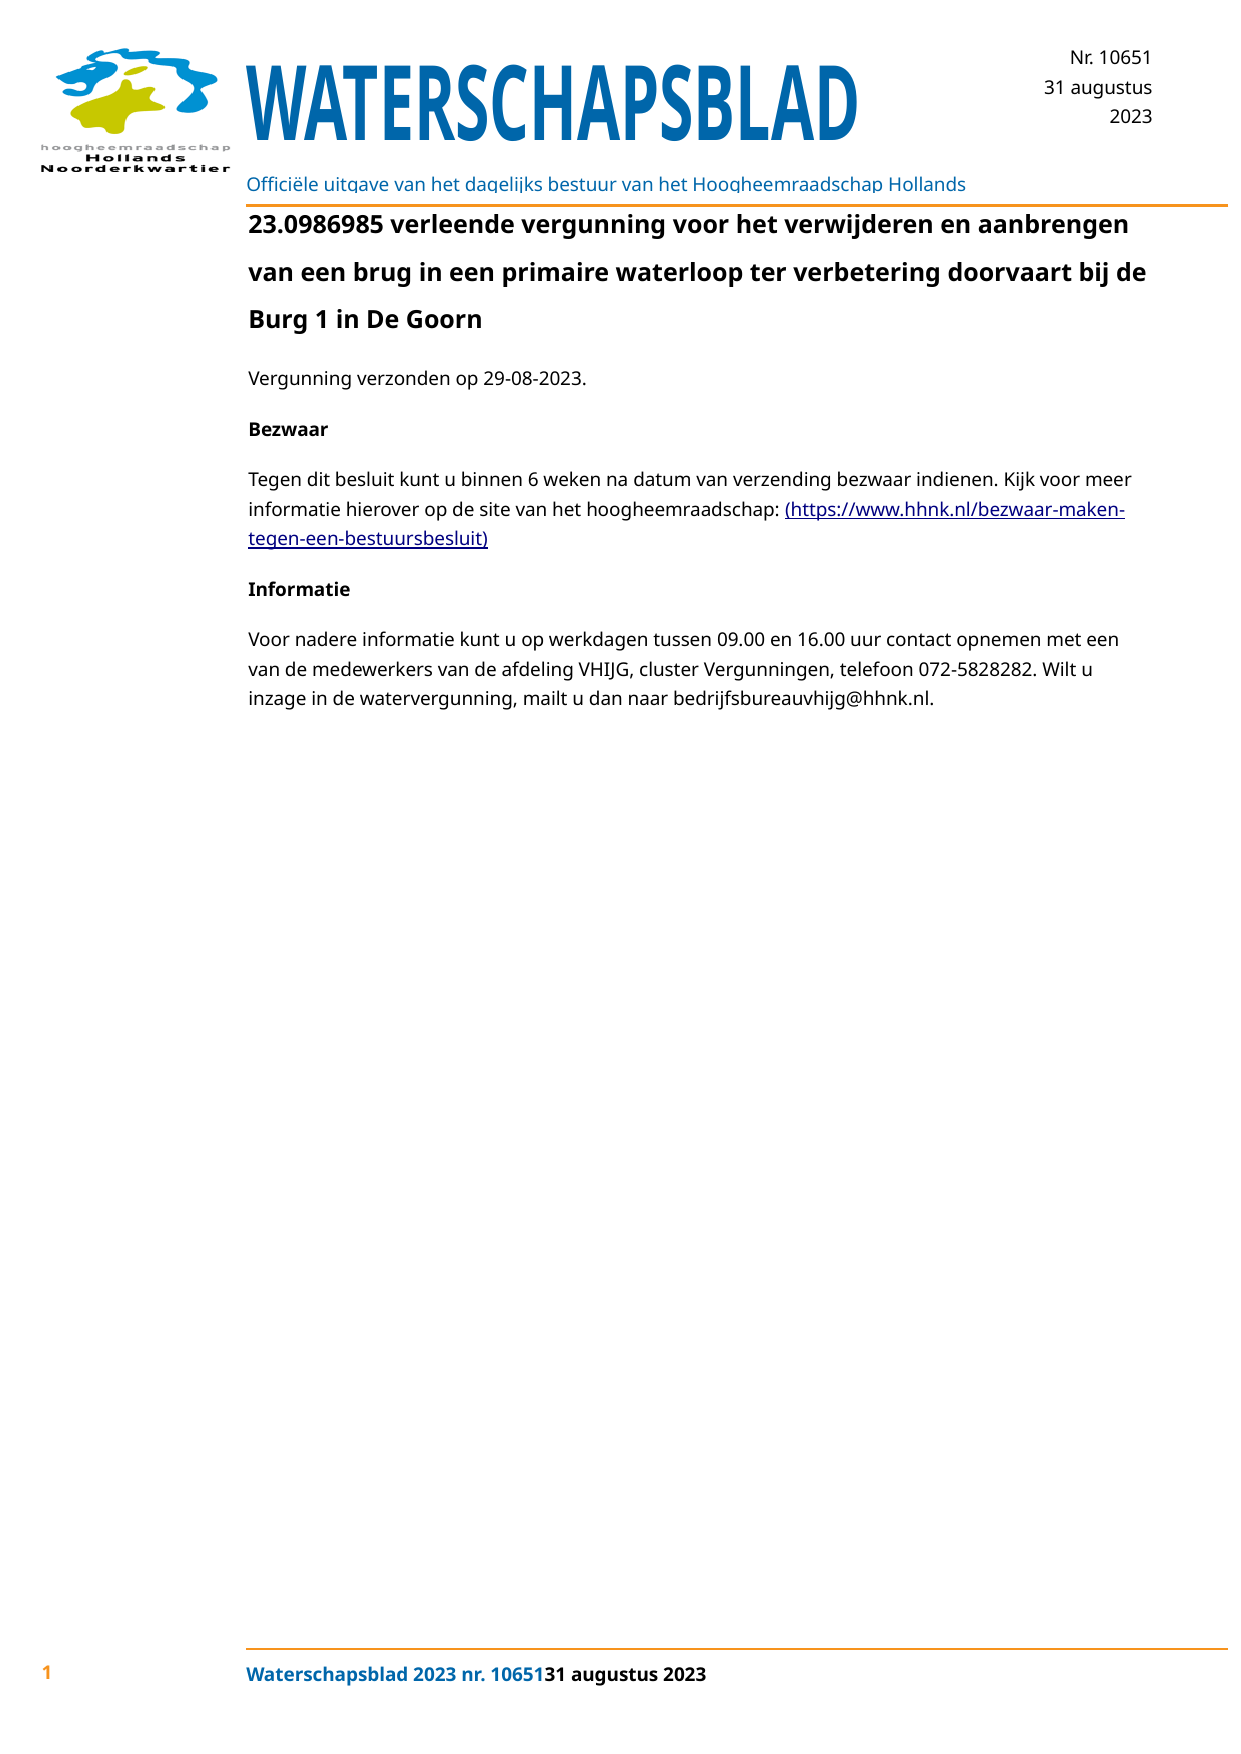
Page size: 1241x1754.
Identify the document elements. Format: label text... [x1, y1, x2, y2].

text 23.0986985 verleende vergunning voor het verwijderen en aanbrengen van een brug in een primaire waterloop ter verbetering doorvaart bij de Burg 1 in De Goorn [248, 207, 1152, 336]
text Bezwaar [248, 416, 1152, 442]
text Voor nadere informatie kunt u op werkdagen tussen 09.00 en 16.00 uur contact opnemen met een van de medewerkers van de afdeling VHIJG, cluster Vergunningen, telefoon 072-5828282. Wilt u inzage in de watervergunning, mailt u dan naar bedrijfsbureauvhijg@hhnk.nl. [248, 626, 1152, 711]
picture [41, 47, 231, 172]
text Informatie [248, 576, 1152, 602]
text Tegen dit besluit kunt u binnen 6 weken na datum van verzending bezwaar indienen. Kijk voor meer informatie hierover op de site van het hoogheemraadschap: (https://www.hhnk.nl/bezwaar-maken-tegen-een-bestuursbesluit) [248, 466, 1152, 551]
text Vergunning verzonden op 29-08-2023. [248, 366, 1152, 391]
